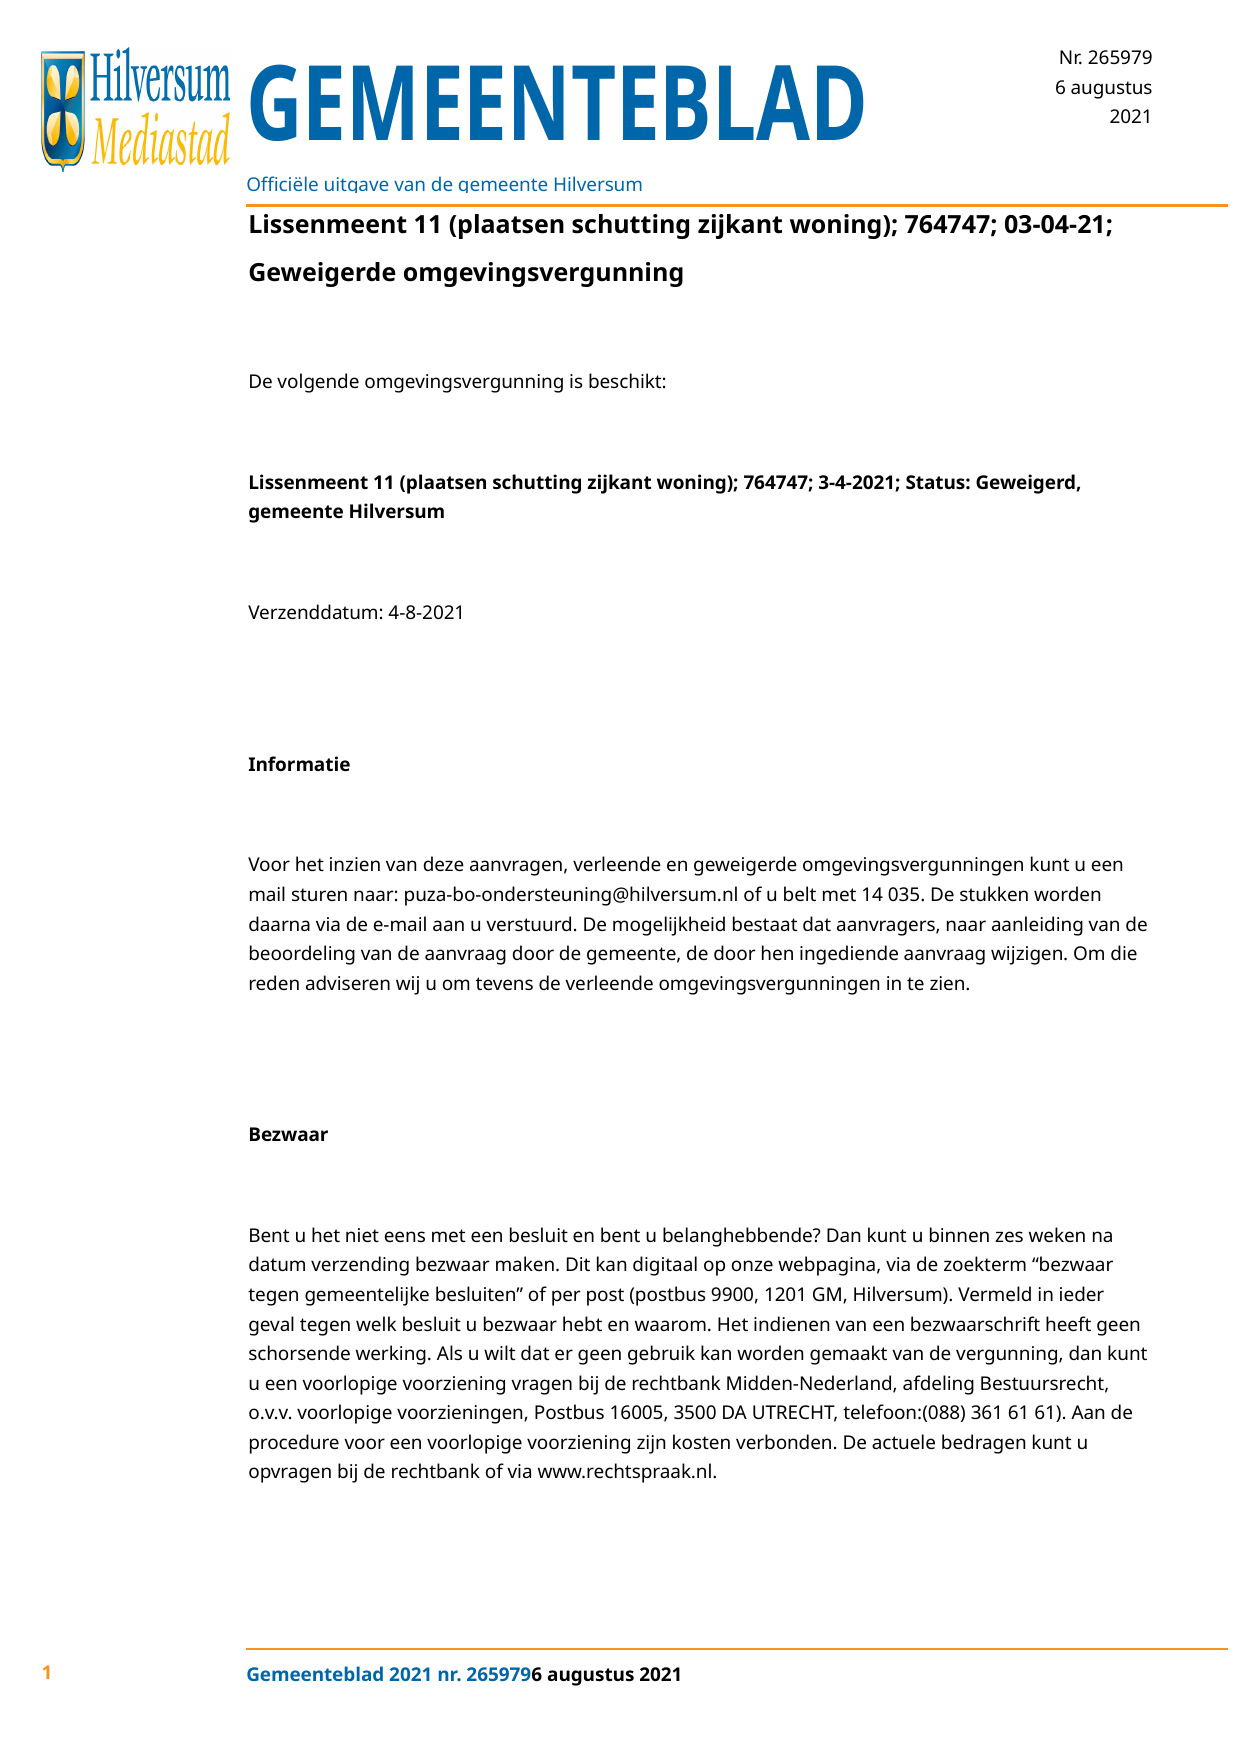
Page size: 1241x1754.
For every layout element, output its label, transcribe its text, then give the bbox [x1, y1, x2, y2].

text Lissenmeent 11 (plaatsen schutting zijkant woning); 764747; 3-4-2021; Status: Geweigerd, gemeente Hilversum [248, 469, 1152, 524]
text De volgende omgevingsvergunning is beschikt: [248, 368, 1152, 394]
text Informatie [248, 751, 1152, 777]
text Voor het inzien van deze aanvragen, verleende en geweigerde omgevingsvergunningen kunt u een mail sturen naar: puza-bo-ondersteuning@hilversum.nl of u belt met 14 035. De stukken worden daarna via de e-mail aan u verstuurd. De mogelijkheid bestaat dat aanvragers, naar aanleiding van de beoordeling van de aanvraag door de gemeente, de door hen ingediende aanvraag wijzigen. Om die reden adviseren wij u om tevens de verleende omgevingsvergunningen in te zien. [248, 852, 1152, 996]
text Bezwaar [248, 1121, 1152, 1147]
text Verzenddatum: 4-8-2021 [248, 599, 1152, 625]
text Bent u het niet eens met een besluit en bent u belanghebbende? Dan kunt u binnen zes weken na datum verzending bezwaar maken. Dit kan digitaal op onze webpagina, via de zoekterm “bezwaar tegen gemeentelijke besluiten” of per post (postbus 9900, 1201 GM, Hilversum). Vermeld in ieder geval tegen welk besluit u bezwaar hebt en waarom. Het indienen van een bezwaarschrift heeft geen schorsende werking. Als u wilt dat er geen gebruik kan worden gemaakt van de vergunning, dan kunt u een voorlopige voorziening vragen bij de rechtbank Midden-Nederland, afdeling Bestuursrecht, o.v.v. voorlopige voorzieningen, Postbus 16005, 3500 DA UTRECHT, telefoon:(088) 361 61 61). Aan de procedure voor een voorlopige voorziening zijn kosten verbonden. De actuele bedragen kunt u opvragen bij de rechtbank of via www.rechtspraak.nl. [248, 1222, 1152, 1484]
picture [41, 47, 231, 172]
text Lissenmeent 11 (plaatsen schutting zijkant woning); 764747; 03-04-21; Geweigerde omgevingsvergunning [248, 207, 1152, 288]
